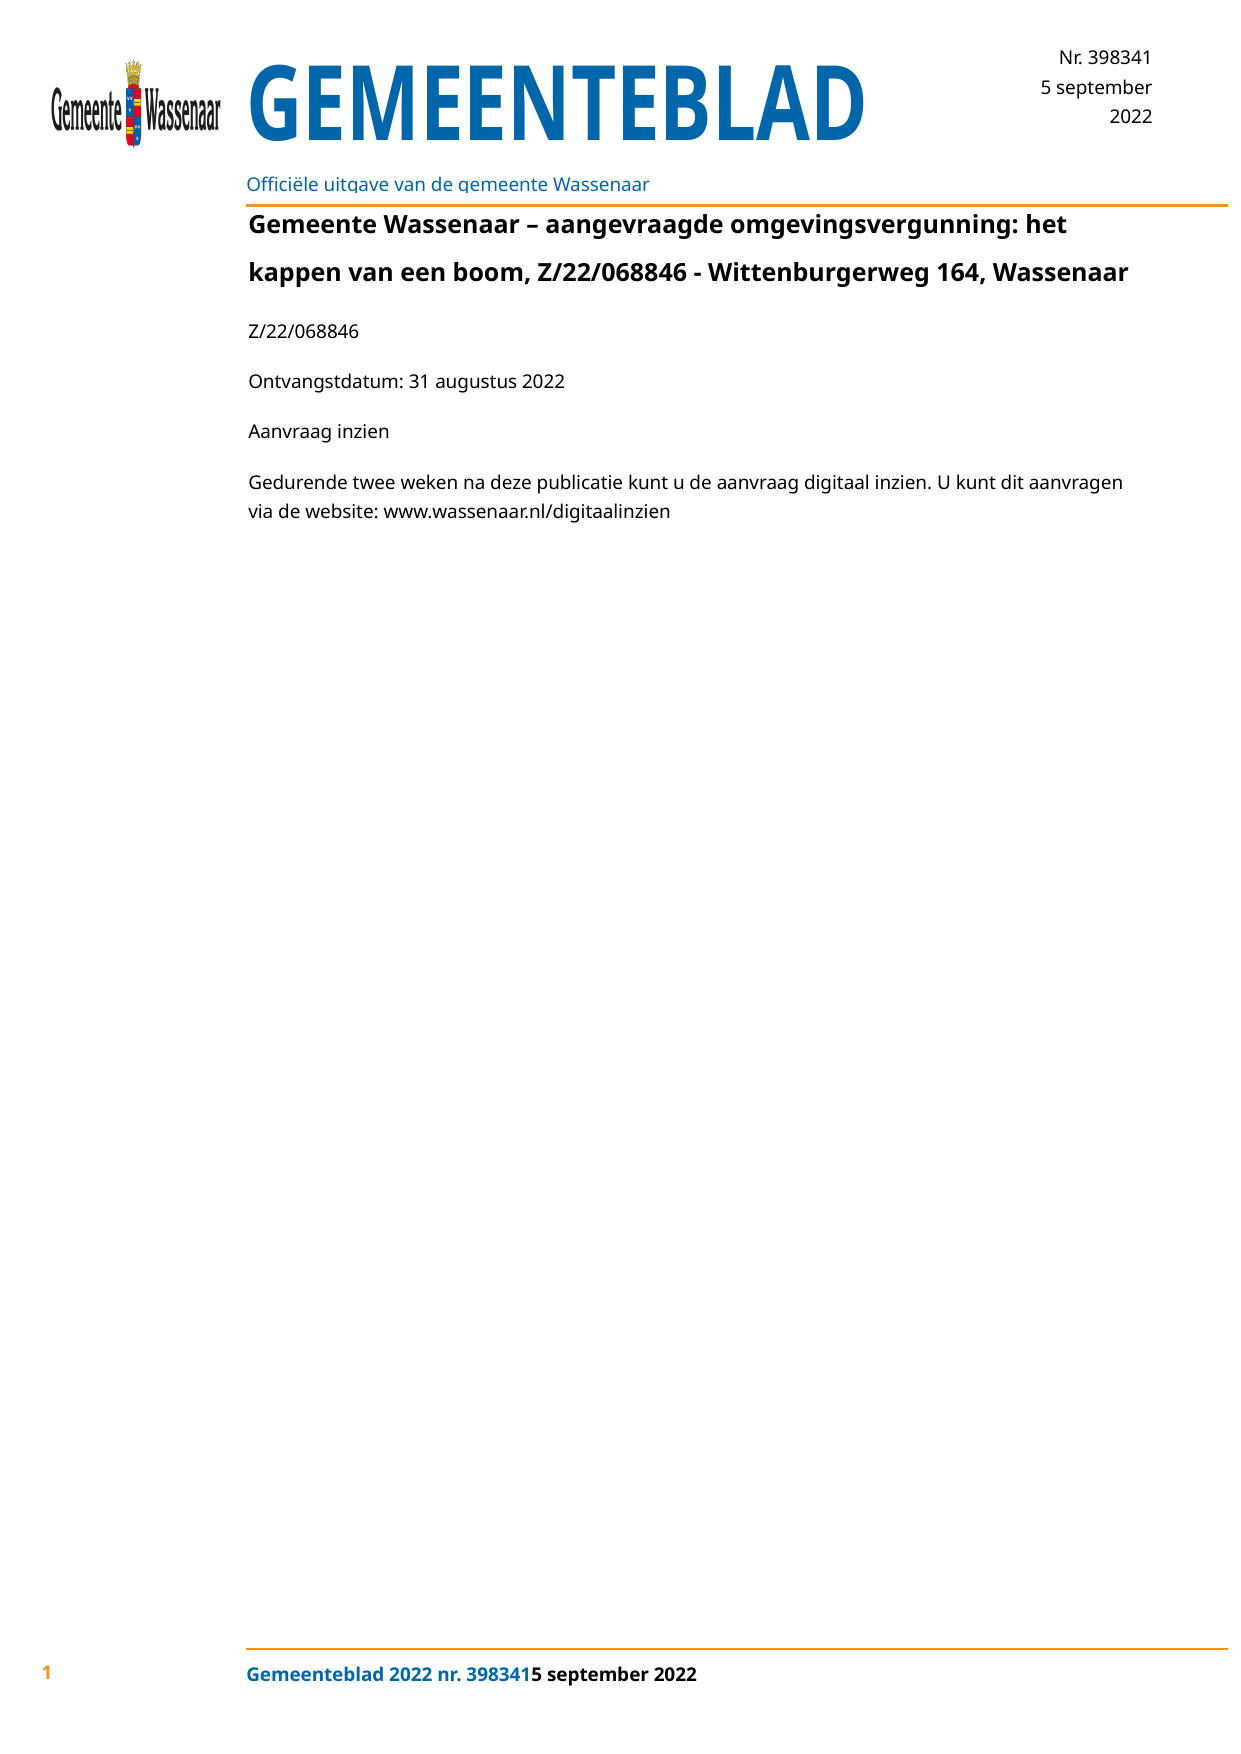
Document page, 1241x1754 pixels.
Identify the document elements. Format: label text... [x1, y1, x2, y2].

text Gemeente Wassenaar – aangevraagde omgevingsvergunning: het kappen van een boom, Z/22/068846 - Wittenburgerweg 164, Wassenaar [248, 207, 1152, 288]
text Gedurende twee weken na deze publicatie kunt u de aanvraag digitaal inzien. U kunt dit aanvragen via de website: www.wassenaar.nl/digitaalinzien [248, 469, 1152, 524]
text Aanvraag inzien [248, 419, 1152, 444]
text Z/22/068846 [248, 318, 1152, 344]
picture [41, 47, 231, 172]
text Ontvangstdatum: 31 augustus 2022 [248, 368, 1152, 394]
